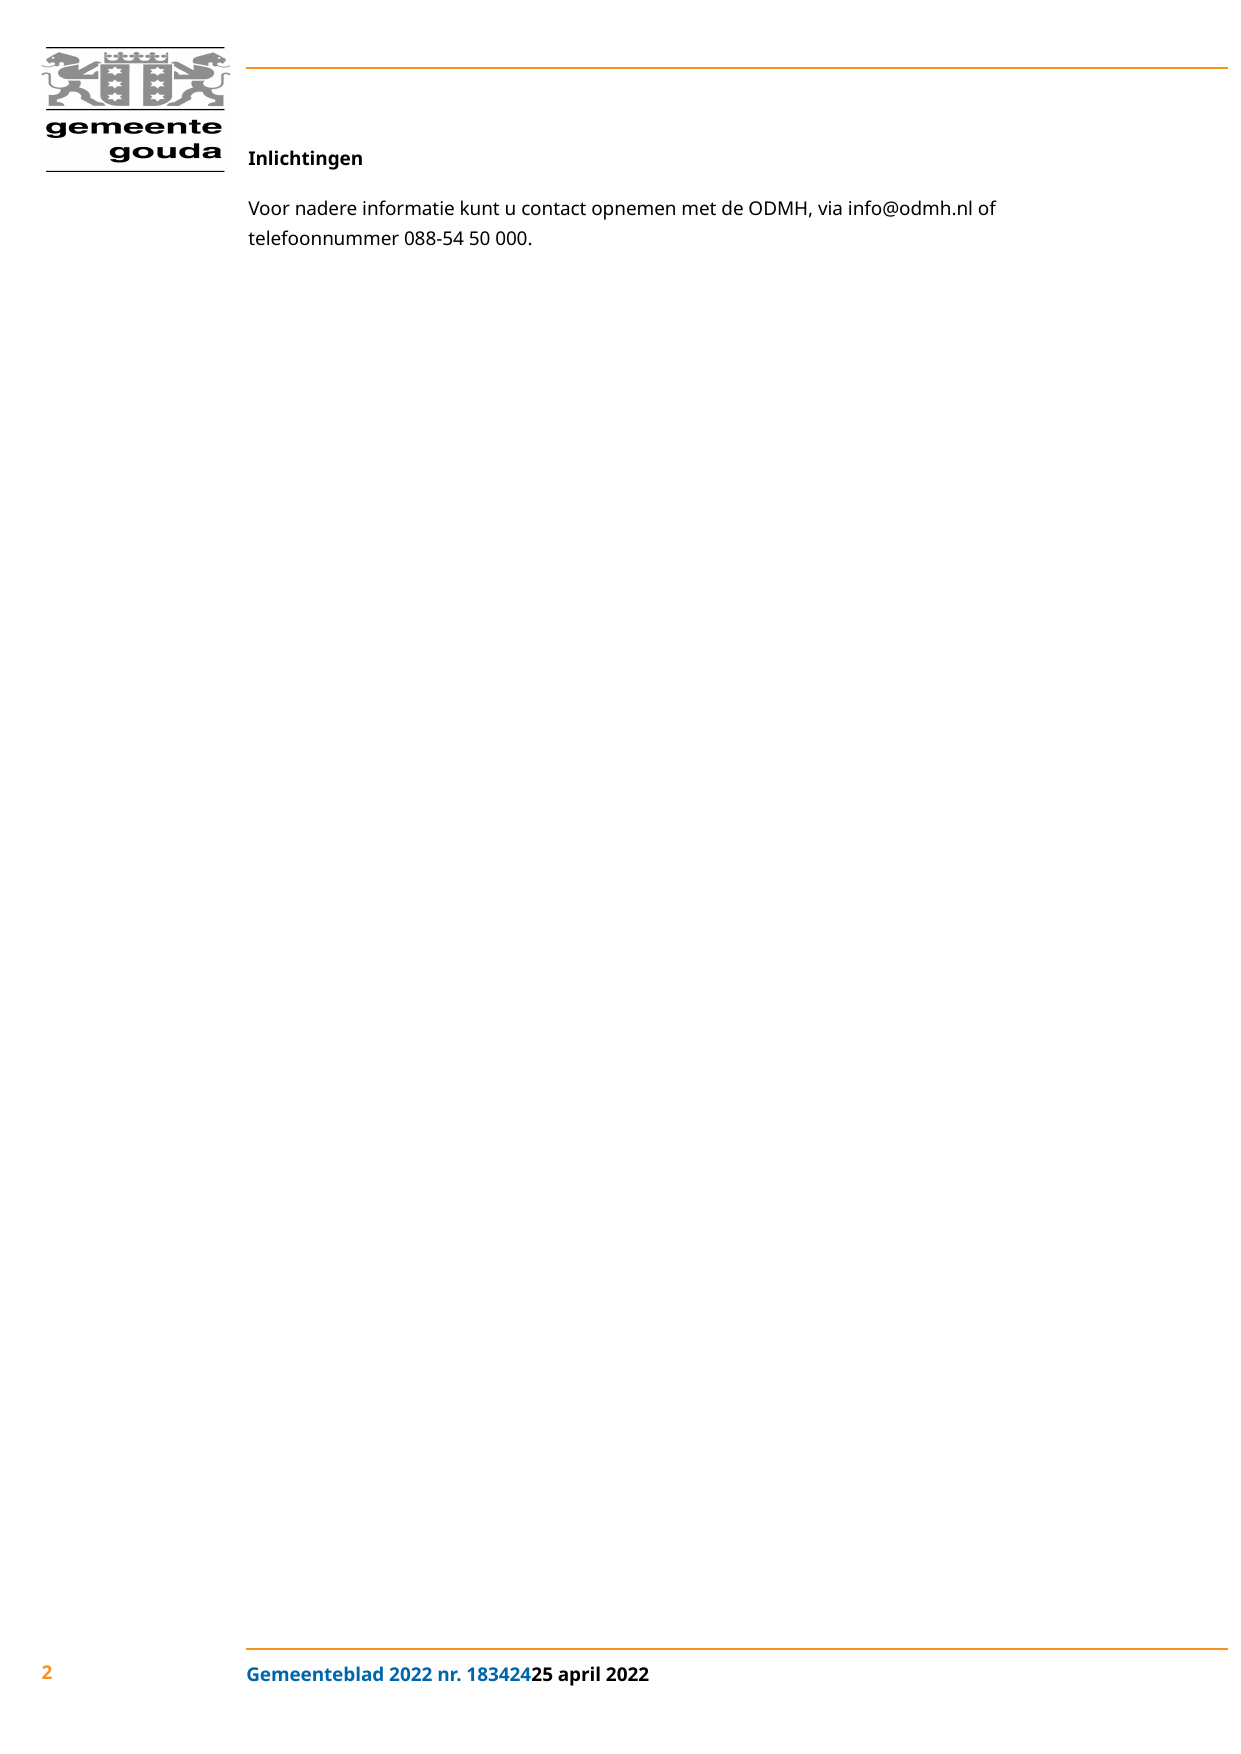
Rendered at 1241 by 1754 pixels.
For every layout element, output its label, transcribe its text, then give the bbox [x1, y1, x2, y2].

text Inlichtingen [248, 145, 1152, 171]
picture [41, 47, 231, 172]
text Voor nadere informatie kunt u contact opnemen met de ODMH, via info@odmh.nl of telefoonnummer 088-54 50 000. [248, 196, 1152, 251]
